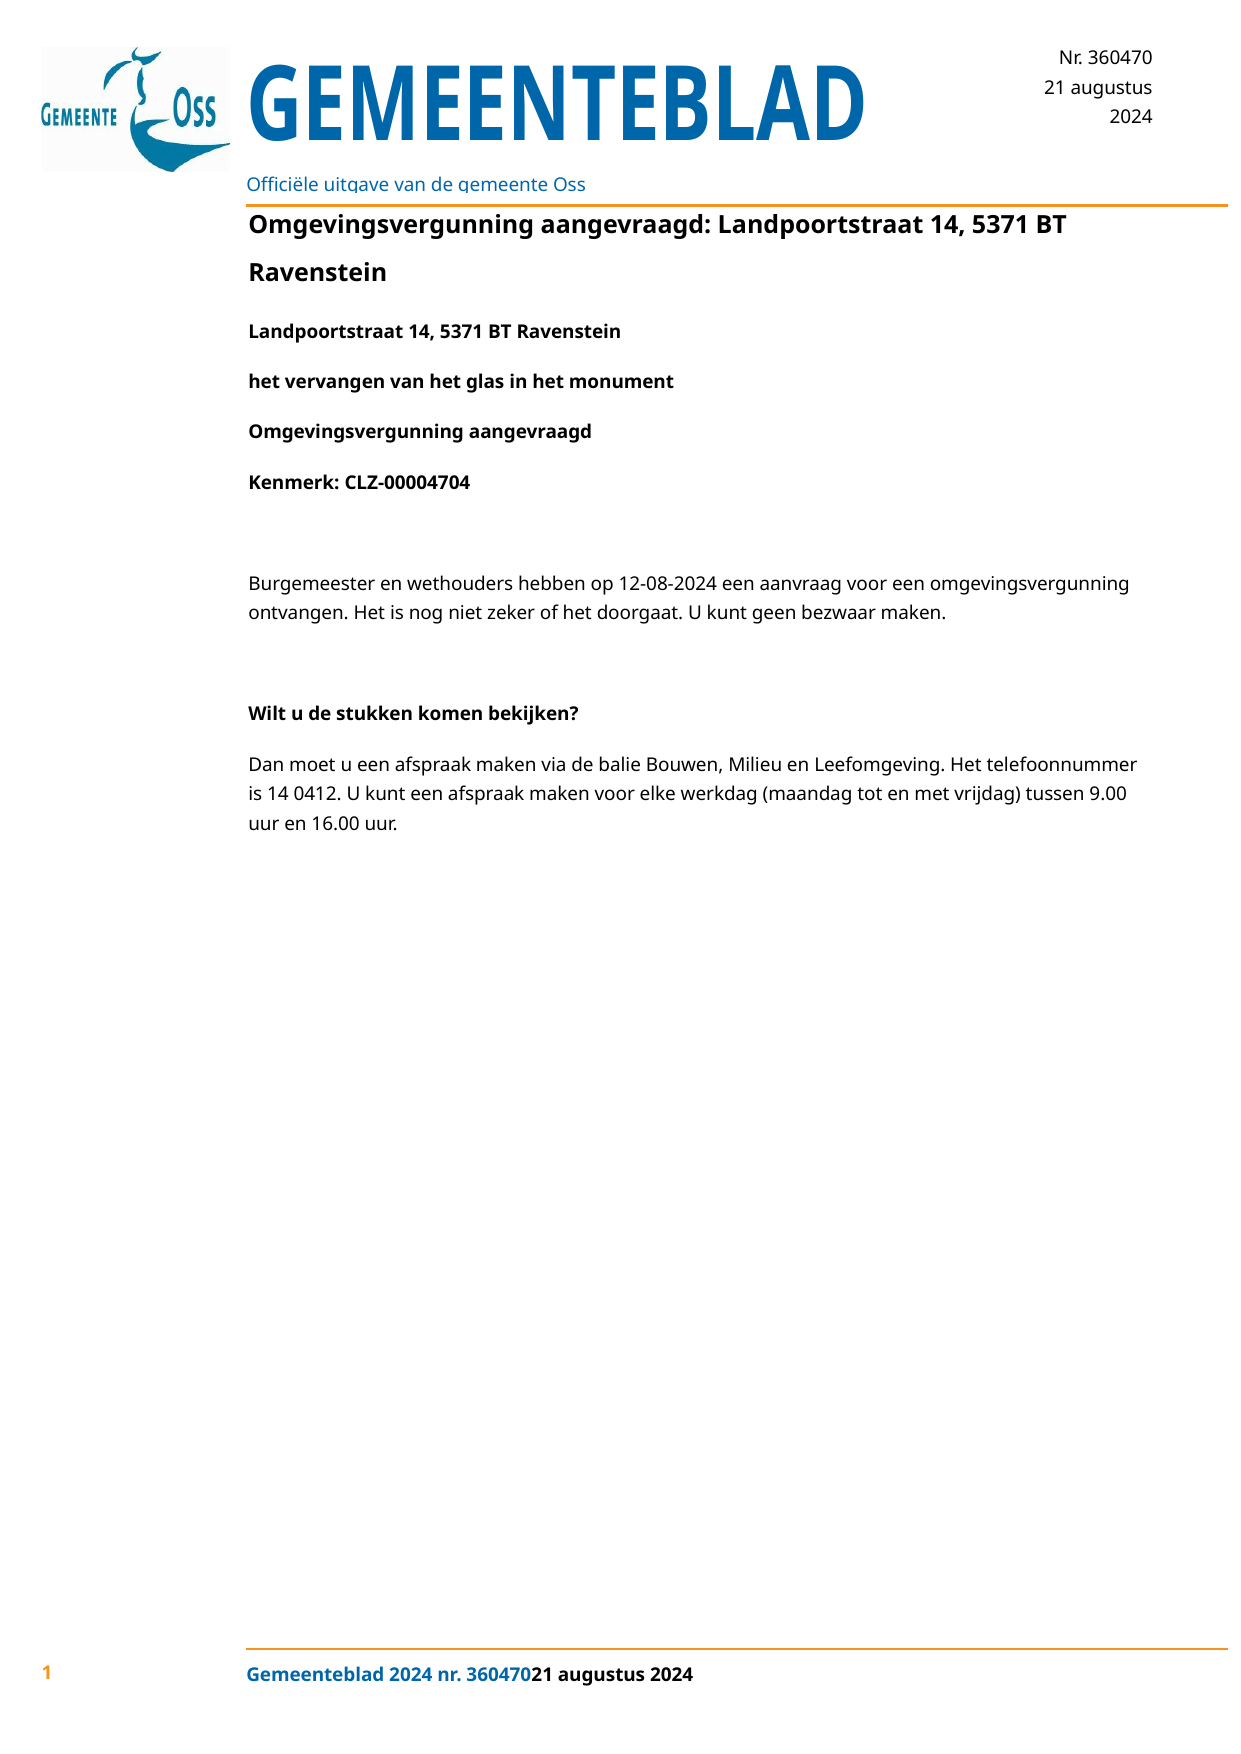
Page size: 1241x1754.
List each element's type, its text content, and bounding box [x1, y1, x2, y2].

text Wilt u de stukken komen bekijken? [248, 700, 1152, 726]
text Omgevingsvergunning aangevraagd [248, 419, 1152, 444]
text Dan moet u een afspraak maken via de balie Bouwen, Milieu en Leefomgeving. Het telefoonnummer is 14 0412. U kunt een afspraak maken voor elke werkdag (maandag tot en met vrijdag) tussen 9.00 uur en 16.00 uur. [248, 751, 1152, 836]
text Kenmerk: CLZ-00004704 [248, 469, 1152, 495]
picture [41, 47, 231, 172]
text het vervangen van het glas in het monument [248, 368, 1152, 394]
text Burgemeester en wethouders hebben op 12-08-2024 een aanvraag voor een omgevingsvergunning ontvangen. Het is nog niet zeker of het doorgaat. U kunt geen bezwaar maken. [248, 570, 1152, 625]
text Landpoortstraat 14, 5371 BT Ravenstein [248, 318, 1152, 344]
text Omgevingsvergunning aangevraagd: Landpoortstraat 14, 5371 BT Ravenstein [248, 207, 1152, 288]
